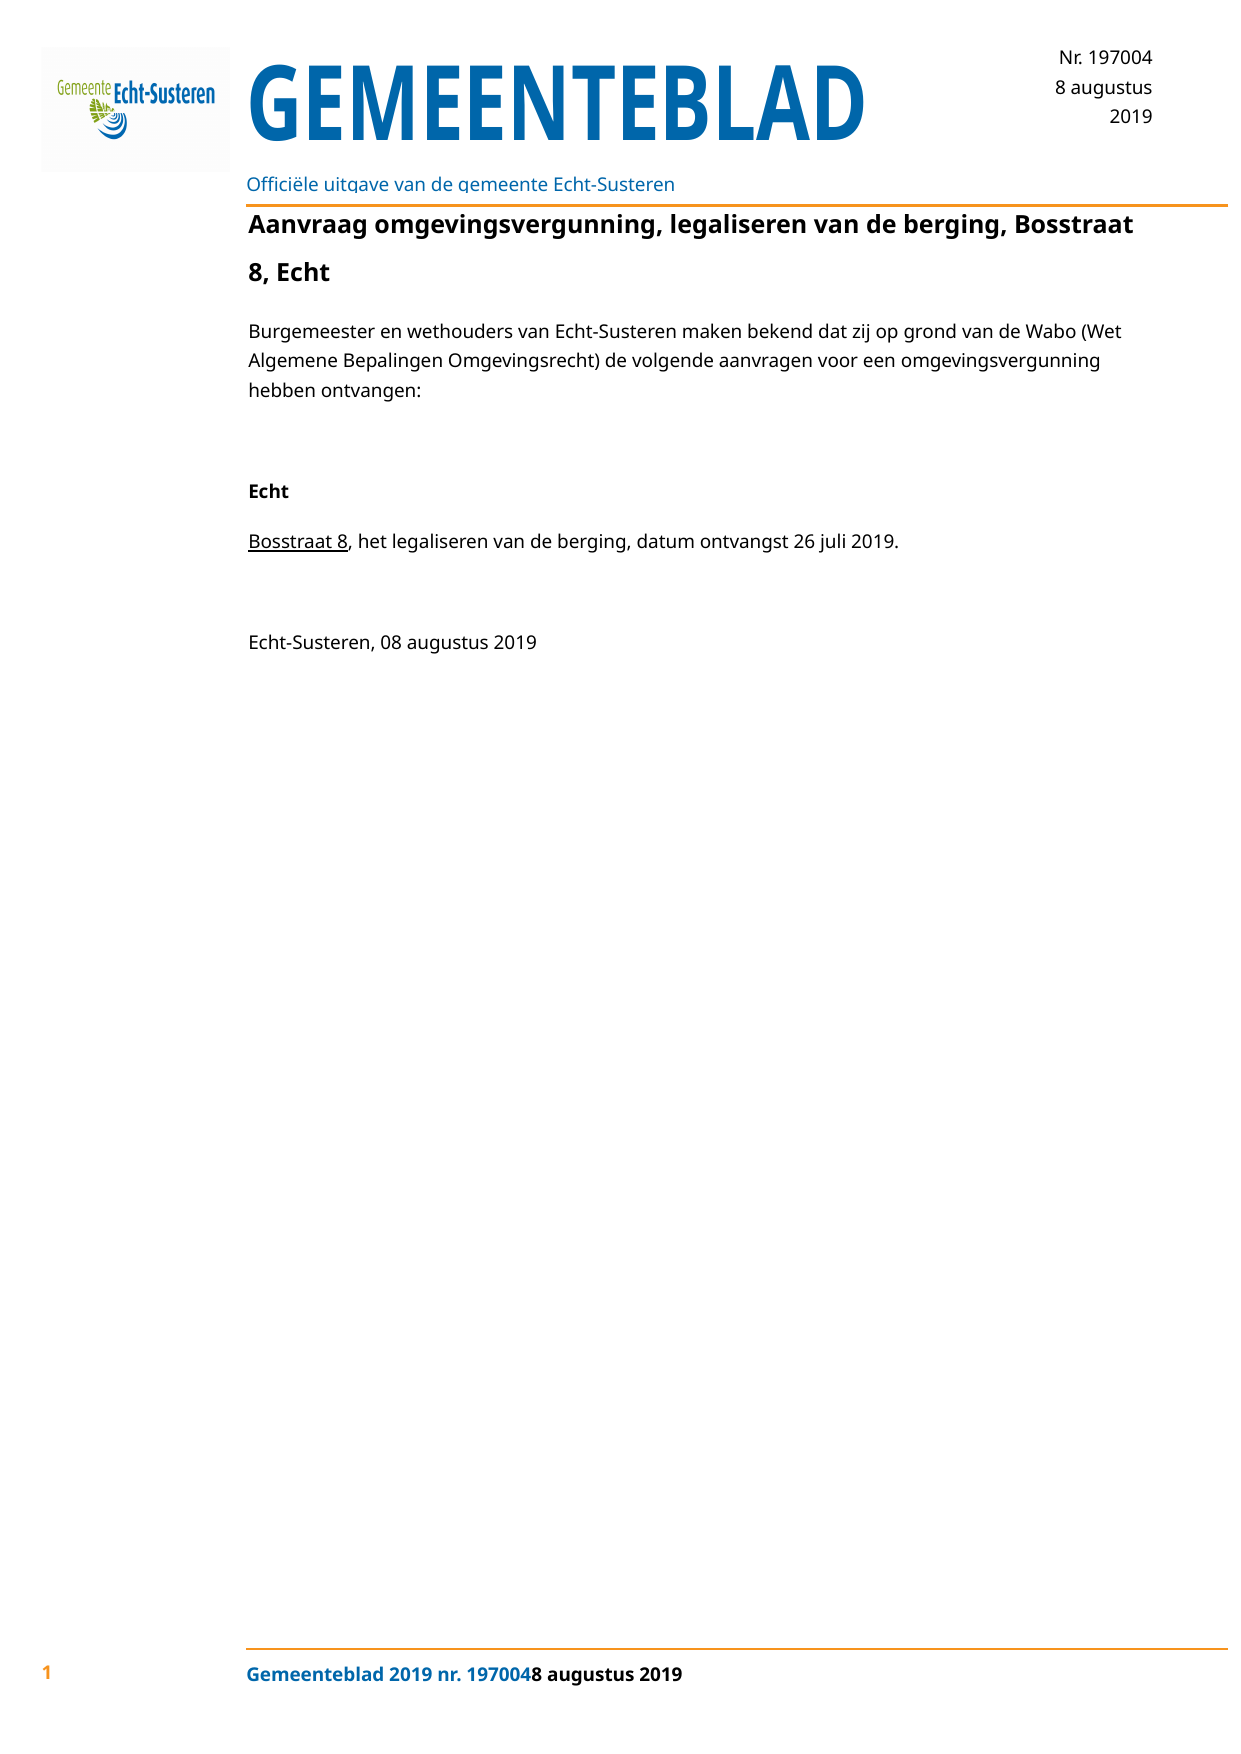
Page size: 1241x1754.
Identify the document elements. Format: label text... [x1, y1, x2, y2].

text Echt-Susteren, 08 augustus 2019 [248, 629, 1152, 655]
picture [41, 47, 231, 172]
text Echt [248, 478, 1152, 504]
text Aanvraag omgevingsvergunning, legaliseren van de berging, Bosstraat 8, Echt [248, 207, 1152, 288]
text Bosstraat 8, het legaliseren van de berging, datum ontvangst 26 juli 2019. [248, 528, 1152, 554]
text Burgemeester en wethouders van Echt-Susteren maken bekend dat zij op grond van de Wabo (Wet Algemene Bepalingen Omgevingsrecht) de volgende aanvragen voor een omgevingsvergunning hebben ontvangen: [248, 318, 1152, 403]
